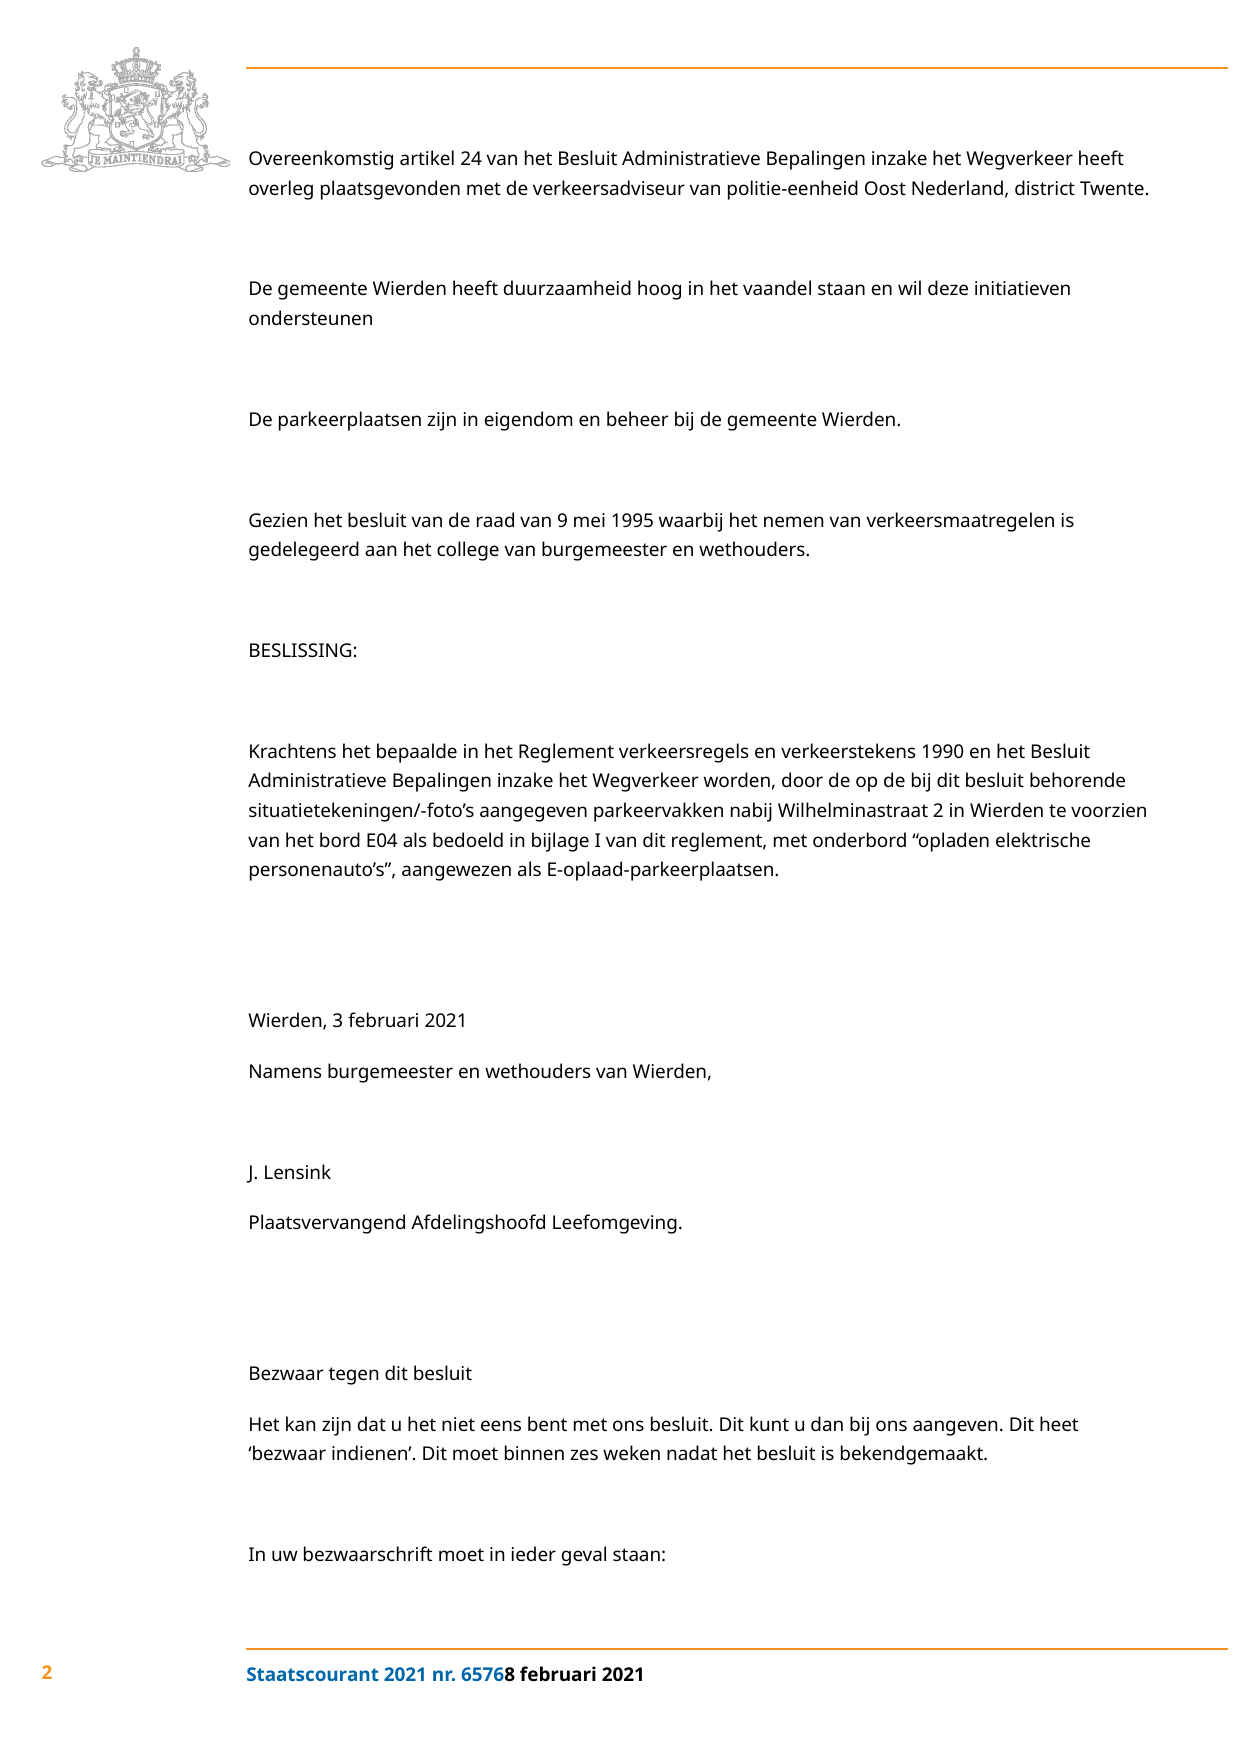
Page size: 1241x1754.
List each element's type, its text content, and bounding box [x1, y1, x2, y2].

text Overeenkomstig artikel 24 van het Besluit Administratieve Bepalingen inzake het Wegverkeer heeft overleg plaatsgevonden met de verkeersadviseur van politie-eenheid Oost Nederland, district Twente. [248, 145, 1152, 201]
text In uw bezwaarschrift moet in ieder geval staan: [248, 1541, 1152, 1567]
text Krachtens het bepaalde in het Reglement verkeersregels en verkeerstekens 1990 en het Besluit Administratieve Bepalingen inzake het Wegverkeer worden, door de op de bij dit besluit behorende situatietekeningen/-foto’s aangegeven parkeervakken nabij Wilhelminastraat 2 in Wierden te voorzien van het bord E04 als bedoeld in bijlage I van dit reglement, met onderbord “opladen elektrische personenauto’s”, aangewezen als E-oplaad-parkeerplaatsen. [248, 738, 1152, 882]
text De gemeente Wierden heeft duurzaamheid hoog in het vaandel staan en wil deze initiatieven ondersteunen [248, 276, 1152, 331]
text De parkeerplaatsen zijn in eigendom en beheer bij de gemeente Wierden. [248, 406, 1152, 432]
text Wierden, 3 februari 2021 [248, 1008, 1152, 1033]
text BESLISSING: [248, 637, 1152, 663]
text Het kan zijn dat u het niet eens bent met ons besluit. Dit kunt u dan bij ons aangeven. Dit heet ‘bezwaar indienen’. Dit moet binnen zes weken nadat het besluit is bekendgemaakt. [248, 1411, 1152, 1466]
text Namens burgemeester en wethouders van Wierden, [248, 1058, 1152, 1084]
text J. Lensink [248, 1159, 1152, 1185]
text Plaatsvervangend Afdelingshoofd Leefomgeving. [248, 1209, 1152, 1235]
picture [41, 47, 231, 172]
text Gezien het besluit van de raad van 9 mei 1995 waarbij het nemen van verkeersmaatregelen is gedelegeerd aan het college van burgemeester en wethouders. [248, 507, 1152, 562]
text Bezwaar tegen dit besluit [248, 1361, 1152, 1386]
